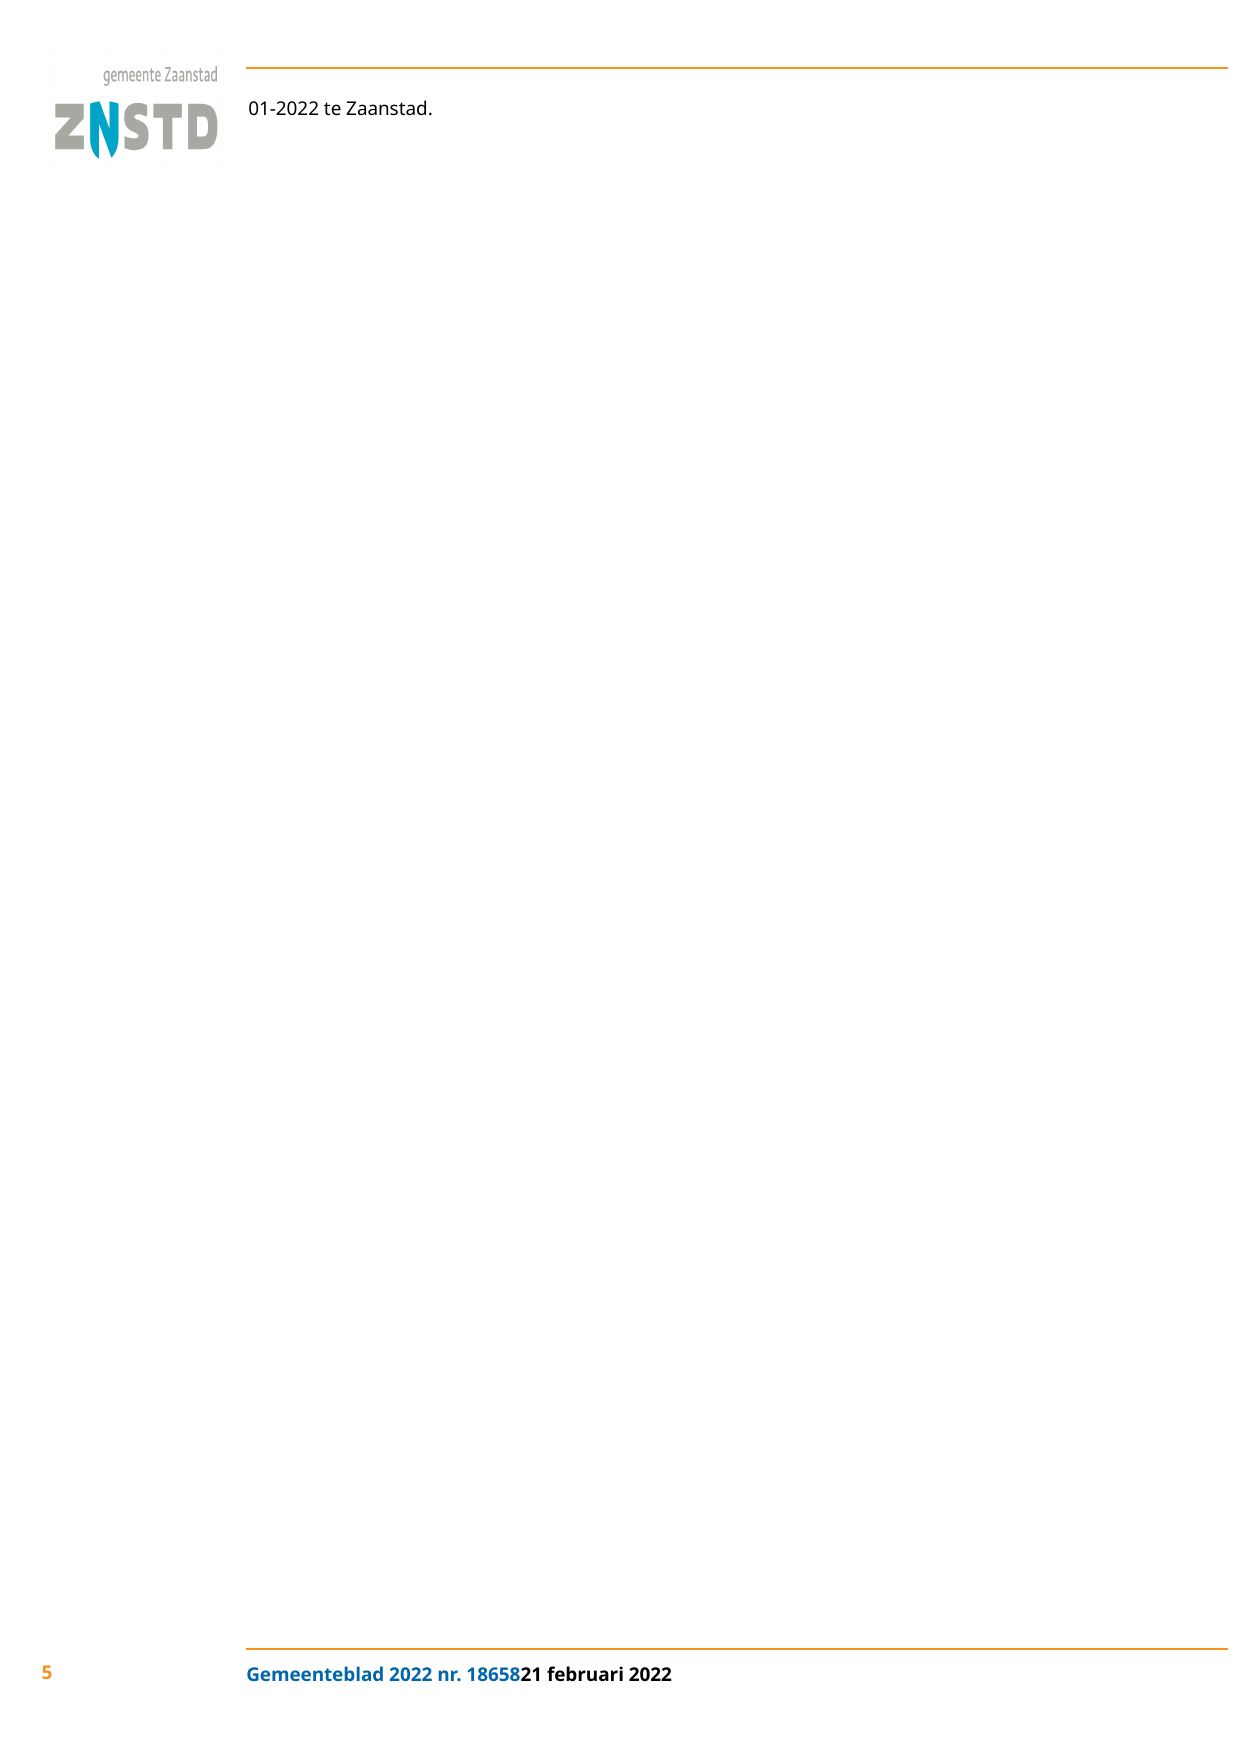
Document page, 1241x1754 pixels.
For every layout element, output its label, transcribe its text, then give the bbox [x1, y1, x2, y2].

text 01-2022 te Zaanstad. [248, 95, 1152, 121]
picture [41, 47, 231, 172]
